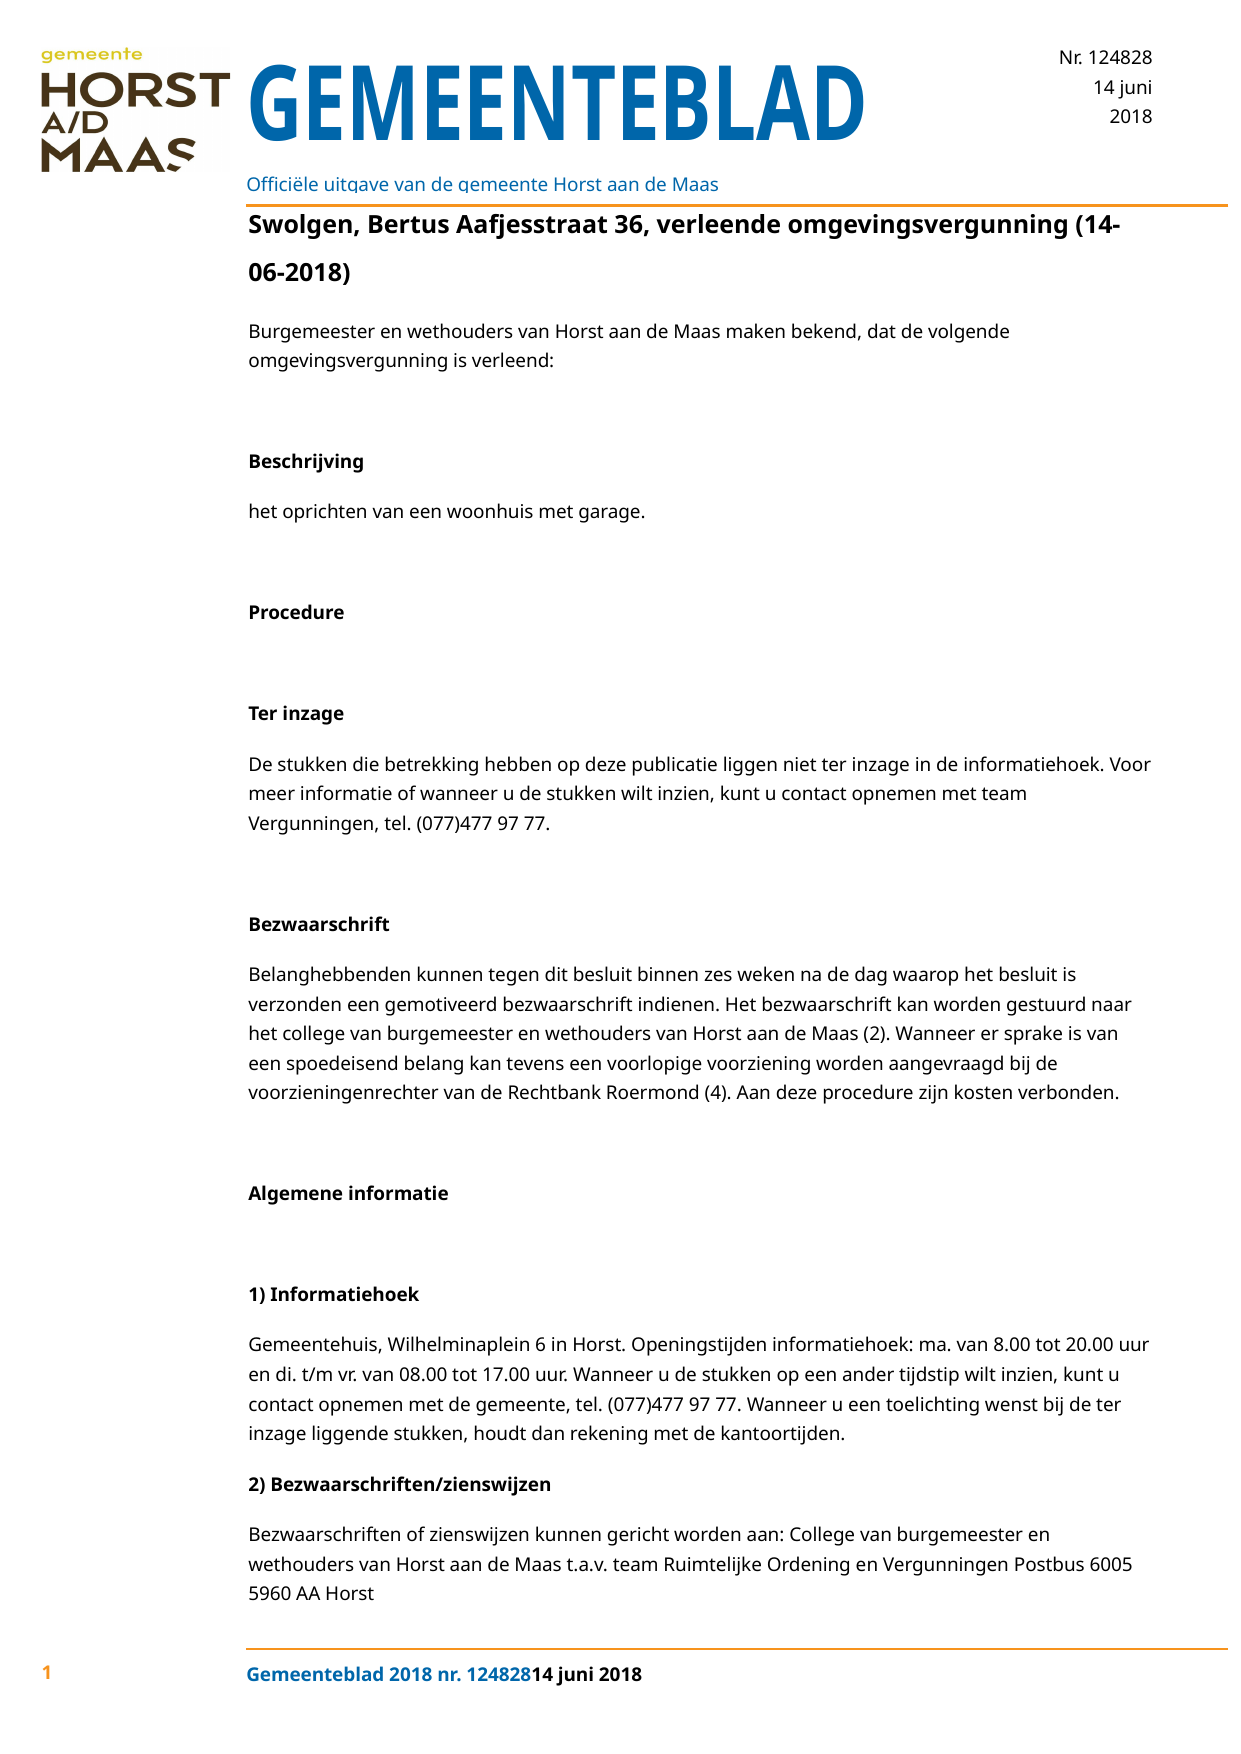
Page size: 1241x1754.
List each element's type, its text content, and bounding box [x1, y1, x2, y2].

text Bezwaarschrift [248, 911, 1152, 937]
text Algemene informatie [248, 1180, 1152, 1206]
text 2) Bezwaarschriften/zienswijzen [248, 1471, 1152, 1497]
picture [41, 47, 231, 172]
text Burgemeester en wethouders van Horst aan de Maas maken bekend, dat de volgende omgevingsvergunning is verleend: [248, 318, 1152, 373]
text Ter inzage [248, 700, 1152, 726]
text Gemeentehuis, Wilhelminaplein 6 in Horst. Openingstijden informatiehoek: ma. van 8.00 tot 20.00 uur en di. t/m vr. van 08.00 tot 17.00 uur. Wanneer u de stukken op een ander tijdstip wilt inzien, kunt u contact opnemen met de gemeente, tel. (077)477 97 77. Wanneer u een toelichting wenst bij de ter inzage liggende stukken, houdt dan rekening met de kantoortijden. [248, 1332, 1152, 1446]
text 1) Informatiehoek [248, 1281, 1152, 1307]
text Bezwaarschriften of zienswijzen kunnen gericht worden aan: College van burgemeester en wethouders van Horst aan de Maas t.a.v. team Ruimtelijke Ordening en Vergunningen Postbus 6005 5960 AA Horst [248, 1521, 1152, 1606]
text het oprichten van een woonhuis met garage. [248, 499, 1152, 524]
text Procedure [248, 599, 1152, 625]
text De stukken die betrekking hebben op deze publicatie liggen niet ter inzage in de informatiehoek. Voor meer informatie of wanneer u de stukken wilt inzien, kunt u contact opnemen met team Vergunningen, tel. (077)477 97 77. [248, 751, 1152, 836]
text Beschrijving [248, 448, 1152, 474]
text Swolgen, Bertus Aafjesstraat 36, verleende omgevingsvergunning (14-06-2018) [248, 207, 1152, 288]
text Belanghebbenden kunnen tegen dit besluit binnen zes weken na de dag waarop het besluit is verzonden een gemotiveerd bezwaarschrift indienen. Het bezwaarschrift kan worden gestuurd naar het college van burgemeester en wethouders van Horst aan de Maas (2). Wanneer er sprake is van een spoedeisend belang kan tevens een voorlopige voorziening worden aangevraagd bij de voorzieningenrechter van de Rechtbank Roermond (4). Aan deze procedure zijn kosten verbonden. [248, 961, 1152, 1105]
